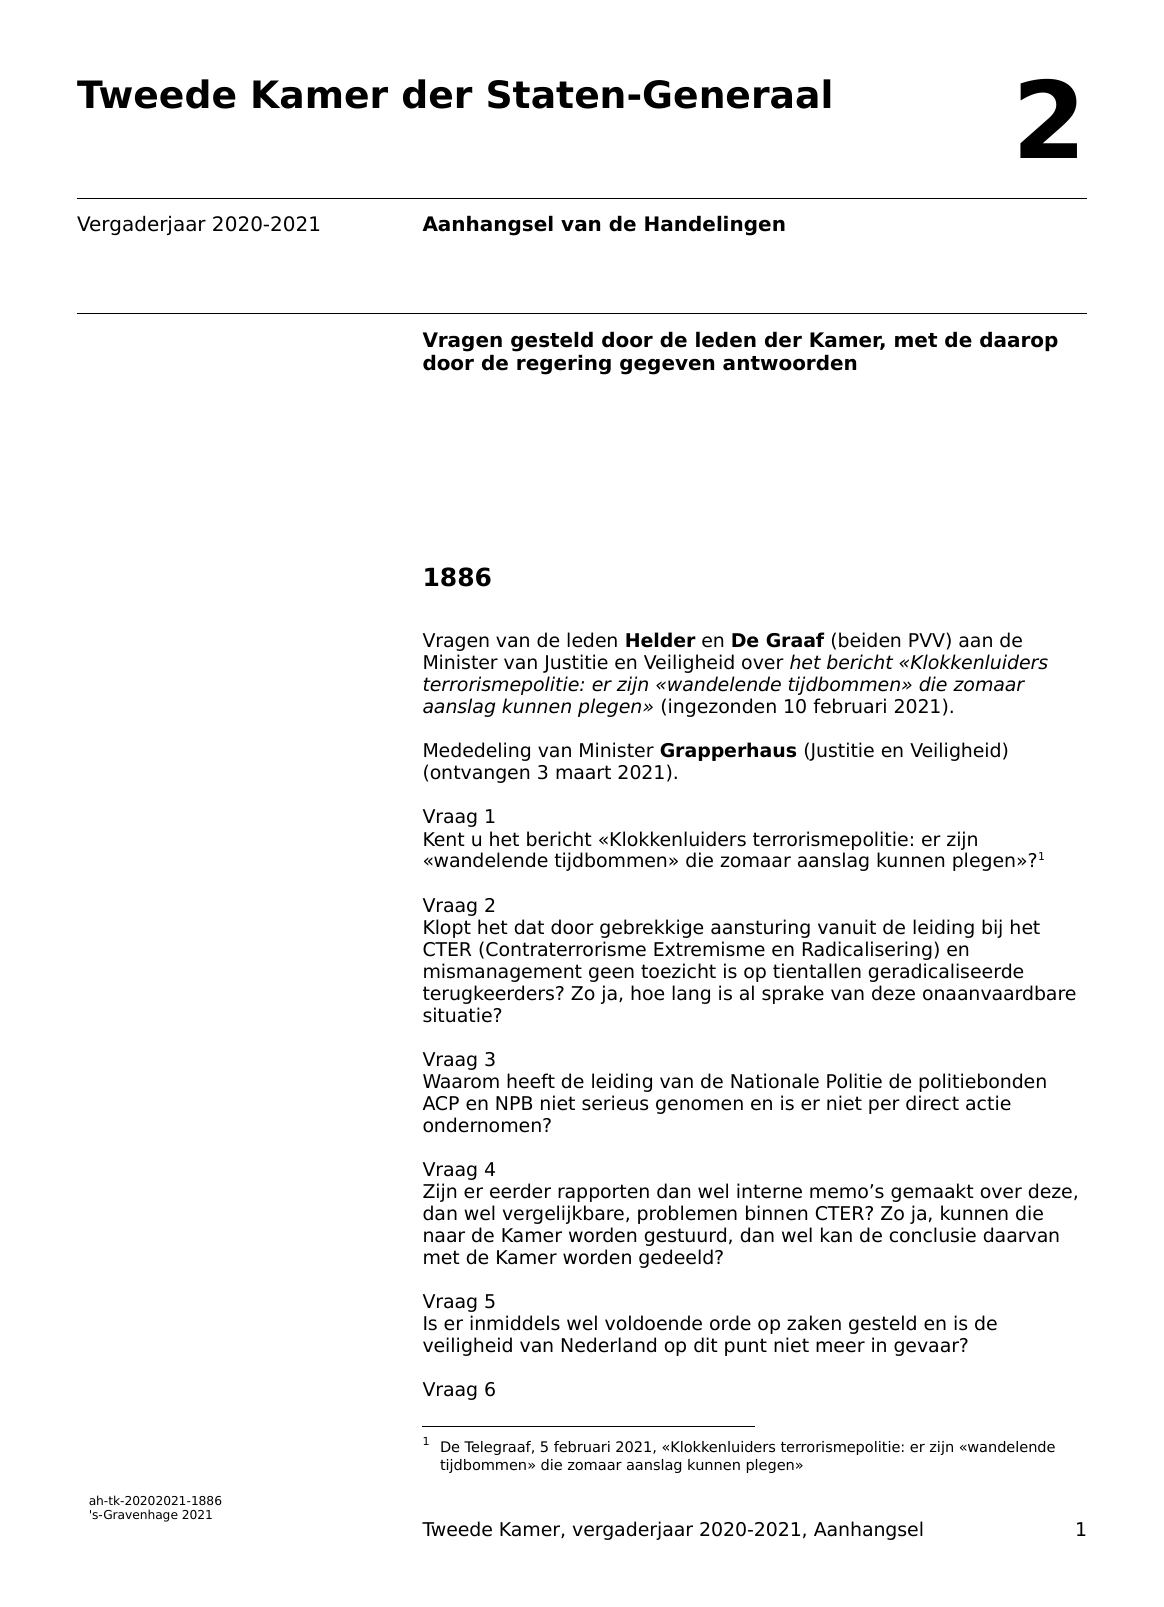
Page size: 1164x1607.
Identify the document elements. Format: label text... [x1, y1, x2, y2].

text Vraag 2 [422, 894, 1087, 917]
text Waarom heeft de leiding van de Nationale Politie de politiebonden ACP en NPB niet serieus genomen en is er niet per direct actie ondernomen? [422, 1071, 1087, 1137]
text ah-tk-20202021-1886 [88, 1494, 323, 1508]
text Klopt het dat door gebrekkige aansturing vanuit de leiding bij het CTER (Contraterrorisme Extremisme en Radicalisering) en mismanagement geen toezicht is op tientallen geradicaliseerde terugkeerders? Zo ja, hoe lang is al sprake van deze onaanvaardbare situatie? [422, 917, 1087, 1026]
text De Telegraaf, 5 februari 2021, «Klokkenluiders terrorismepolitie: er zijn «wandelende tijdbommen» die zomaar aanslag kunnen plegen» [422, 1435, 1087, 1474]
text 's-Gravenhage 2021 [88, 1508, 323, 1522]
text Vragen van de leden Helder en De Graaf (beiden PVV) aan de Minister van Justitie en Veiligheid over het bericht «Klokkenluiders terrorismepolitie: er zijn «wandelende tijdbommen» die zomaar aanslag kunnen plegen» (ingezonden 10 februari 2021). [422, 630, 1087, 718]
text Zijn er eerder rapporten dan wel interne memo’s gemaakt over deze, dan wel vergelijkbare, problemen binnen CTER? Zo ja, kunnen die naar de Kamer worden gestuurd, dan wel kan de conclusie daarvan met de Kamer worden gedeeld? [422, 1181, 1087, 1269]
text Vraag 1 [422, 806, 1087, 828]
table_header Tweede Kamer der Staten-Generaal [77, 59, 886, 198]
text Vraag 4 [422, 1159, 1087, 1181]
table_cell Vergaderjaar 2020-2021 [77, 199, 422, 313]
text Is er inmiddels wel voldoende orde op zaken gesteld en is de veiligheid van Nederland op dit punt niet meer in gevaar? [422, 1313, 1087, 1357]
table_cell Aanhangsel van de Handelingen [422, 199, 1087, 313]
text Kent u het bericht «Klokkenluiders terrorismepolitie: er zijn «wandelende tijdbommen» die zomaar aanslag kunnen plegen»? [422, 828, 1087, 872]
text Mededeling van Minister Grapperhaus (Justitie en Veiligheid) (ontvangen 3 maart 2021). [422, 740, 1087, 784]
text Vraag 5 [422, 1291, 1087, 1313]
text Vraag 3 [422, 1049, 1087, 1071]
table_cell Vragen gesteld door de leden der Kamer, met de daarop door de regering gegeven antwoorden [422, 314, 1087, 375]
text Vraag 6 [422, 1379, 1087, 1401]
table_cell [77, 314, 422, 375]
table_header 2 [886, 59, 1087, 198]
text 1886 [422, 563, 1087, 592]
